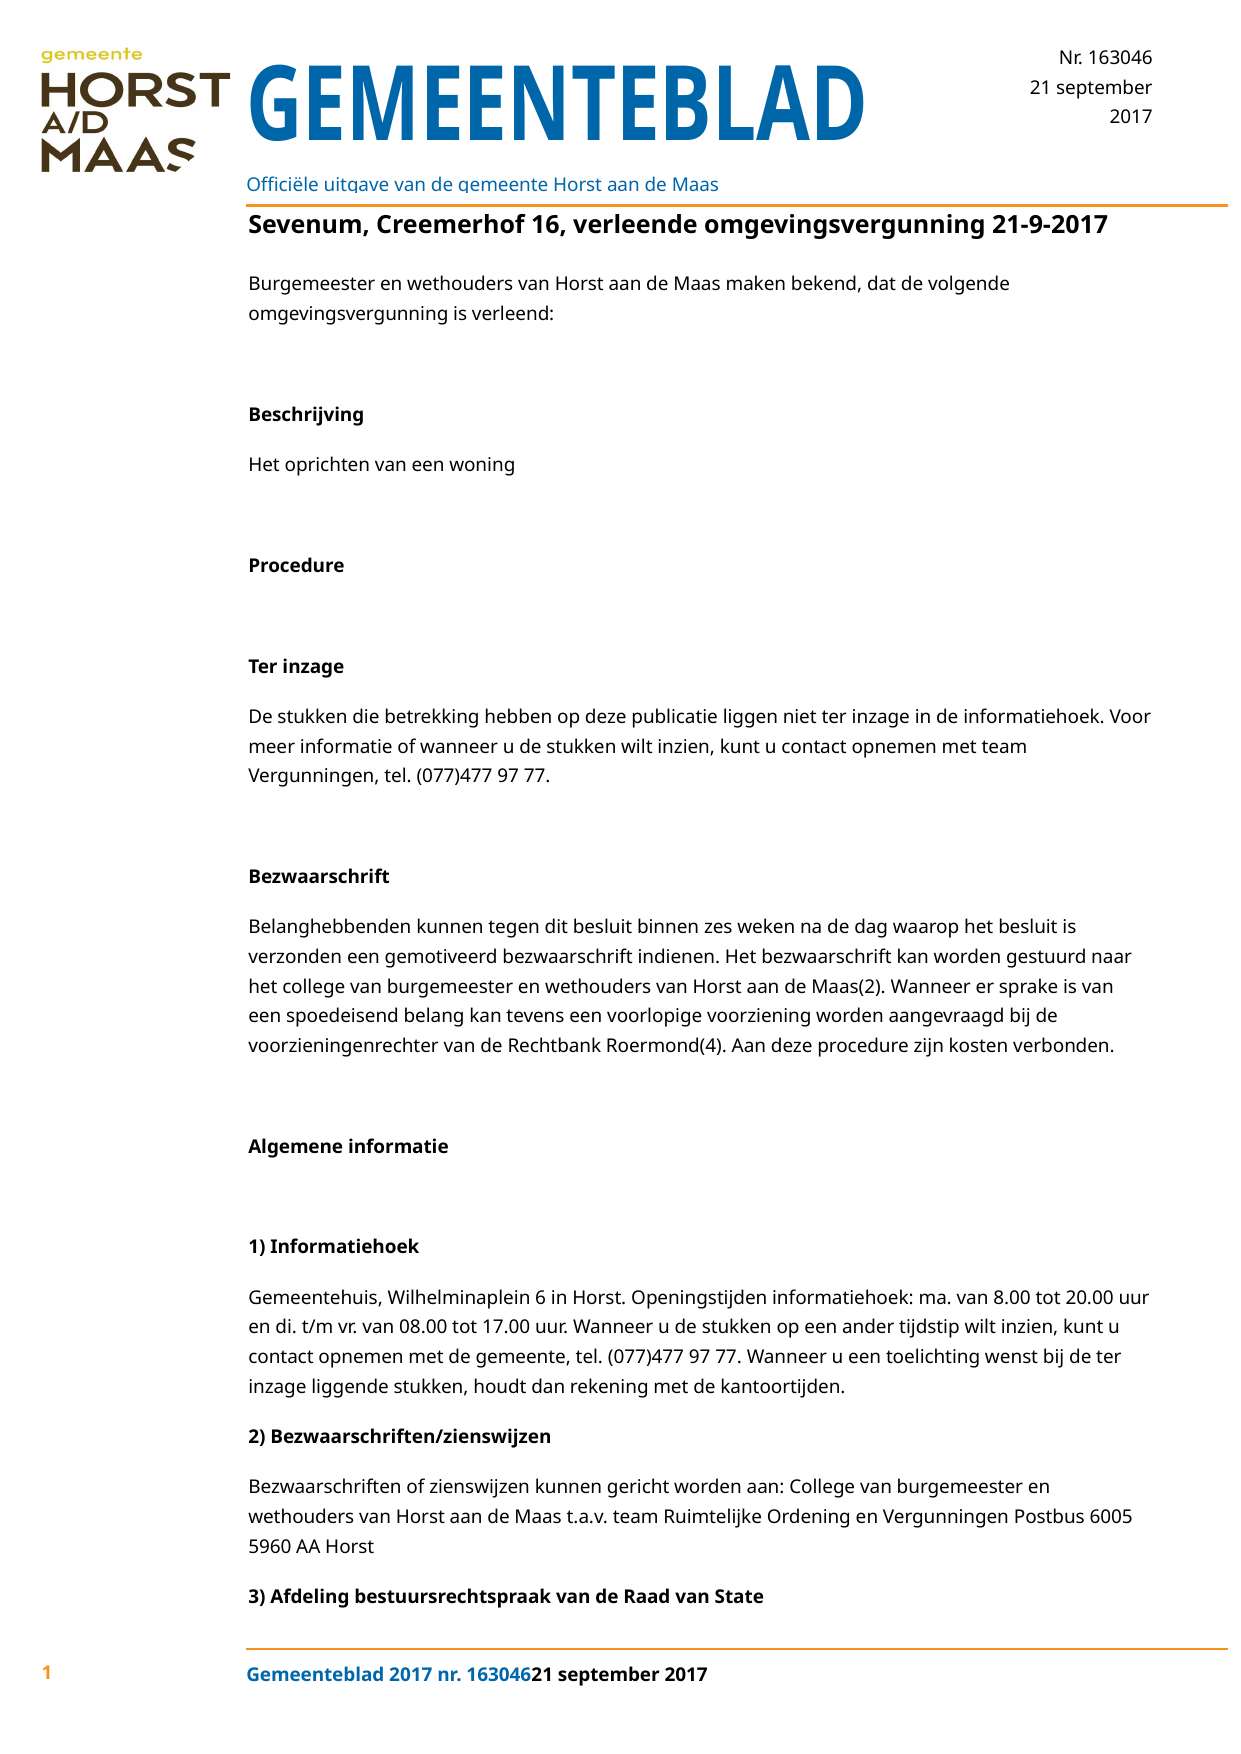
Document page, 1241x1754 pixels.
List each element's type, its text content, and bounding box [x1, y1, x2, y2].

text Beschrijving [248, 401, 1152, 426]
text De stukken die betrekking hebben op deze publicatie liggen niet ter inzage in de informatiehoek. Voor meer informatie of wanneer u de stukken wilt inzien, kunt u contact opnemen met team Vergunningen, tel. (077)477 97 77. [248, 703, 1152, 788]
text Het oprichten van een woning [248, 451, 1152, 477]
text Burgemeester en wethouders van Horst aan de Maas maken bekend, dat de volgende omgevingsvergunning is verleend: [248, 270, 1152, 326]
text Gemeentehuis, Wilhelminaplein 6 in Horst. Openingstijden informatiehoek: ma. van 8.00 tot 20.00 uur en di. t/m vr. van 08.00 tot 17.00 uur. Wanneer u de stukken op een ander tijdstip wilt inzien, kunt u contact opnemen met de gemeente, tel. (077)477 97 77. Wanneer u een toelichting wenst bij de ter inzage liggende stukken, houdt dan rekening met de kantoortijden. [248, 1284, 1152, 1398]
text Procedure [248, 552, 1152, 578]
picture [41, 47, 231, 172]
text Ter inzage [248, 653, 1152, 678]
text Sevenum, Creemerhof 16, verleende omgevingsvergunning 21-9-2017 [248, 207, 1152, 241]
text Bezwaarschrift [248, 863, 1152, 889]
text 2) Bezwaarschriften/zienswijzen [248, 1423, 1152, 1449]
text 3) Afdeling bestuursrechtspraak van de Raad van State [248, 1583, 1152, 1609]
text Belanghebbenden kunnen tegen dit besluit binnen zes weken na de dag waarop het besluit is verzonden een gemotiveerd bezwaarschrift indienen. Het bezwaarschrift kan worden gestuurd naar het college van burgemeester en wethouders van Horst aan de Maas(2). Wanneer er sprake is van een spoedeisend belang kan tevens een voorlopige voorziening worden aangevraagd bij de voorzieningenrechter van de Rechtbank Roermond(4). Aan deze procedure zijn kosten verbonden. [248, 914, 1152, 1058]
text 1) Informatiehoek [248, 1234, 1152, 1259]
text Algemene informatie [248, 1133, 1152, 1158]
text Bezwaarschriften of zienswijzen kunnen gericht worden aan: College van burgemeester en wethouders van Horst aan de Maas t.a.v. team Ruimtelijke Ordening en Vergunningen Postbus 6005 5960 AA Horst [248, 1474, 1152, 1558]
